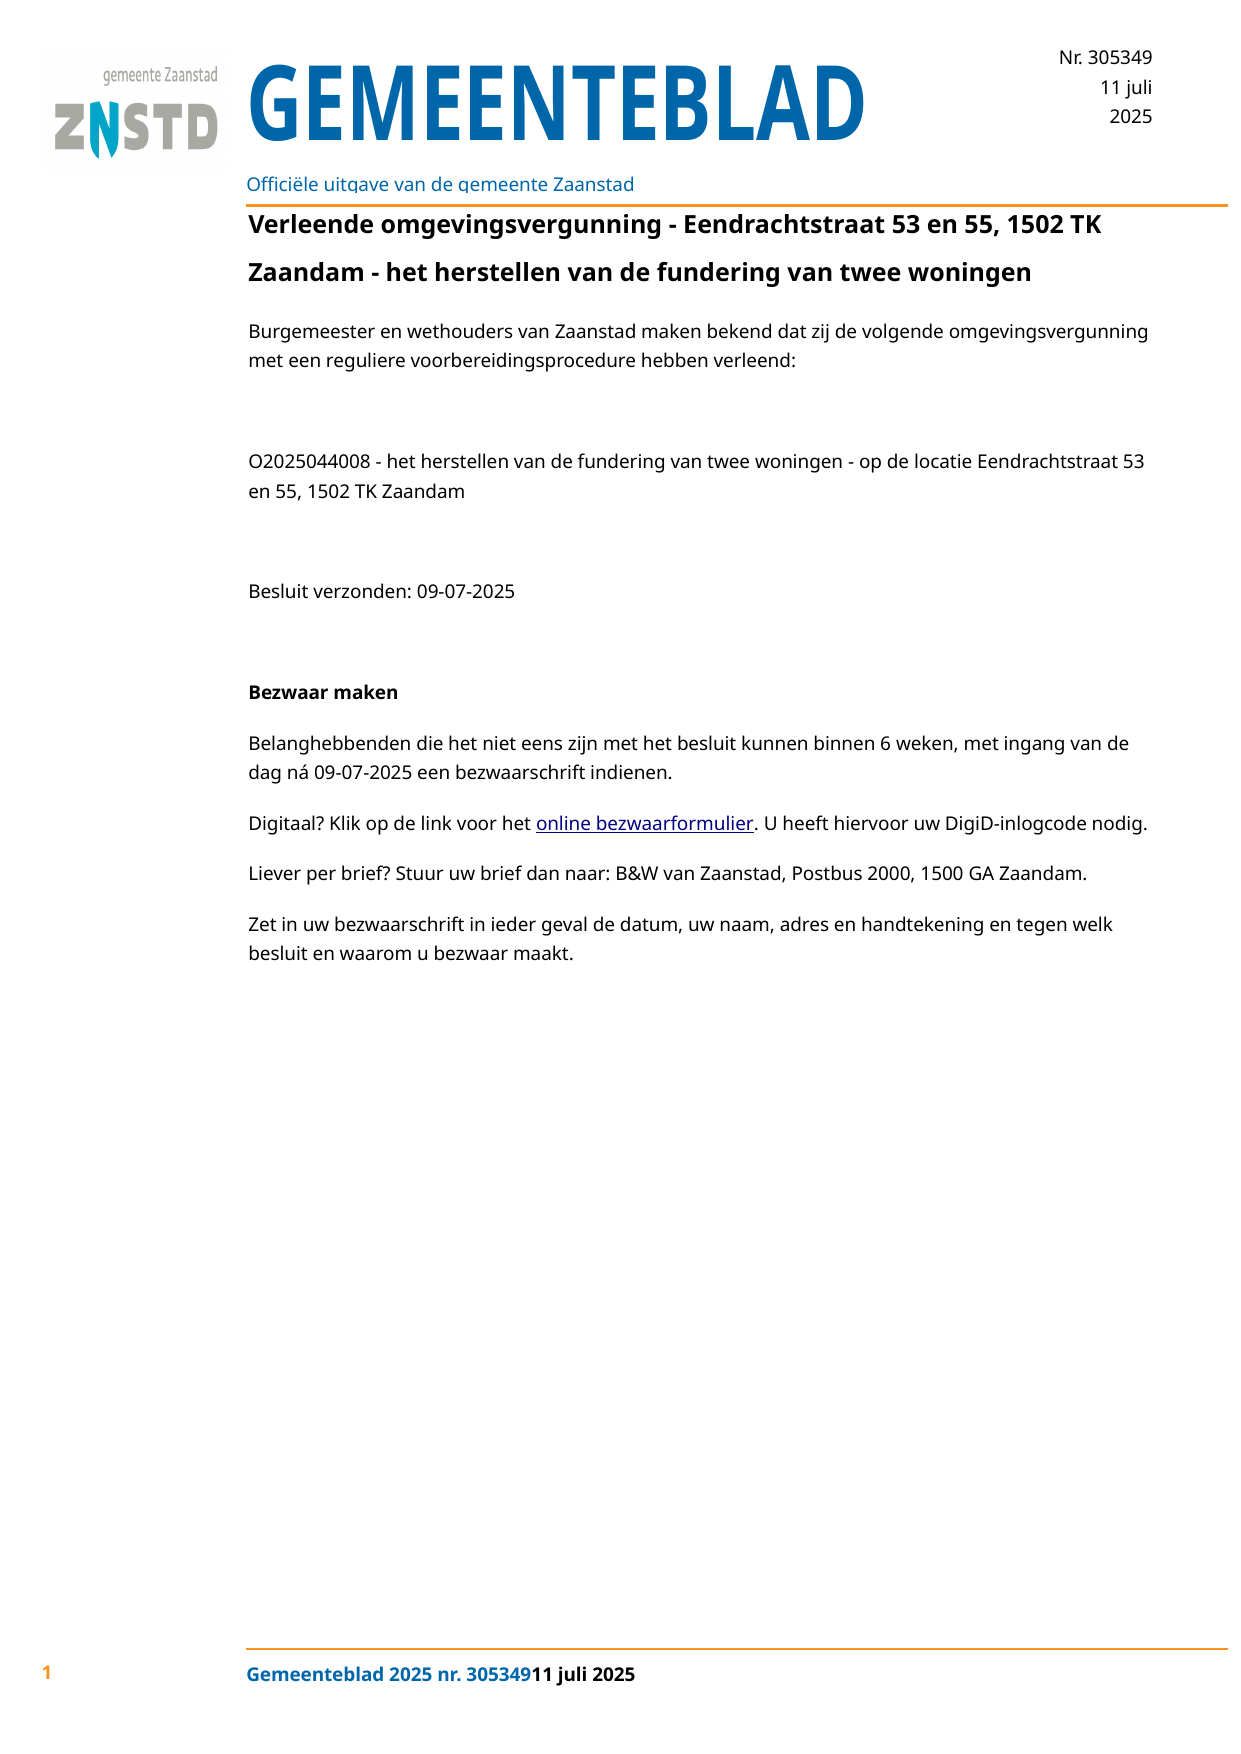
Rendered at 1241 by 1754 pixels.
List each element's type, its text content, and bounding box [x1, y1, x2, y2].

text O2025044008 - het herstellen van de fundering van twee woningen - op de locatie Eendrachtstraat 53 en 55, 1502 TK Zaandam [248, 448, 1152, 504]
text Burgemeester en wethouders van Zaanstad maken bekend dat zij de volgende omgevingsvergunning met een reguliere voorbereidingsprocedure hebben verleend: [248, 318, 1152, 373]
text Zet in uw bezwaarschrift in ieder geval de datum, uw naam, adres en handtekening en tegen welk besluit en waarom u bezwaar maakt. [248, 911, 1152, 966]
text Besluit verzonden: 09-07-2025 [248, 579, 1152, 604]
picture [41, 47, 231, 172]
text Bezwaar maken [248, 679, 1152, 705]
text Liever per brief? Stuur uw brief dan naar: B&W van Zaanstad, Postbus 2000, 1500 GA Zaandam. [248, 860, 1152, 886]
text Belanghebbenden die het niet eens zijn met het besluit kunnen binnen 6 weken, met ingang van de dag ná 09-07-2025 een bezwaarschrift indienen. [248, 730, 1152, 785]
text Verleende omgevingsvergunning - Eendrachtstraat 53 en 55, 1502 TK Zaandam - het herstellen van de fundering van twee woningen [248, 207, 1152, 288]
text Digitaal? Klik op de link voor het online bezwaarformulier. U heeft hiervoor uw DigiD-inlogcode nodig. [248, 810, 1152, 836]
